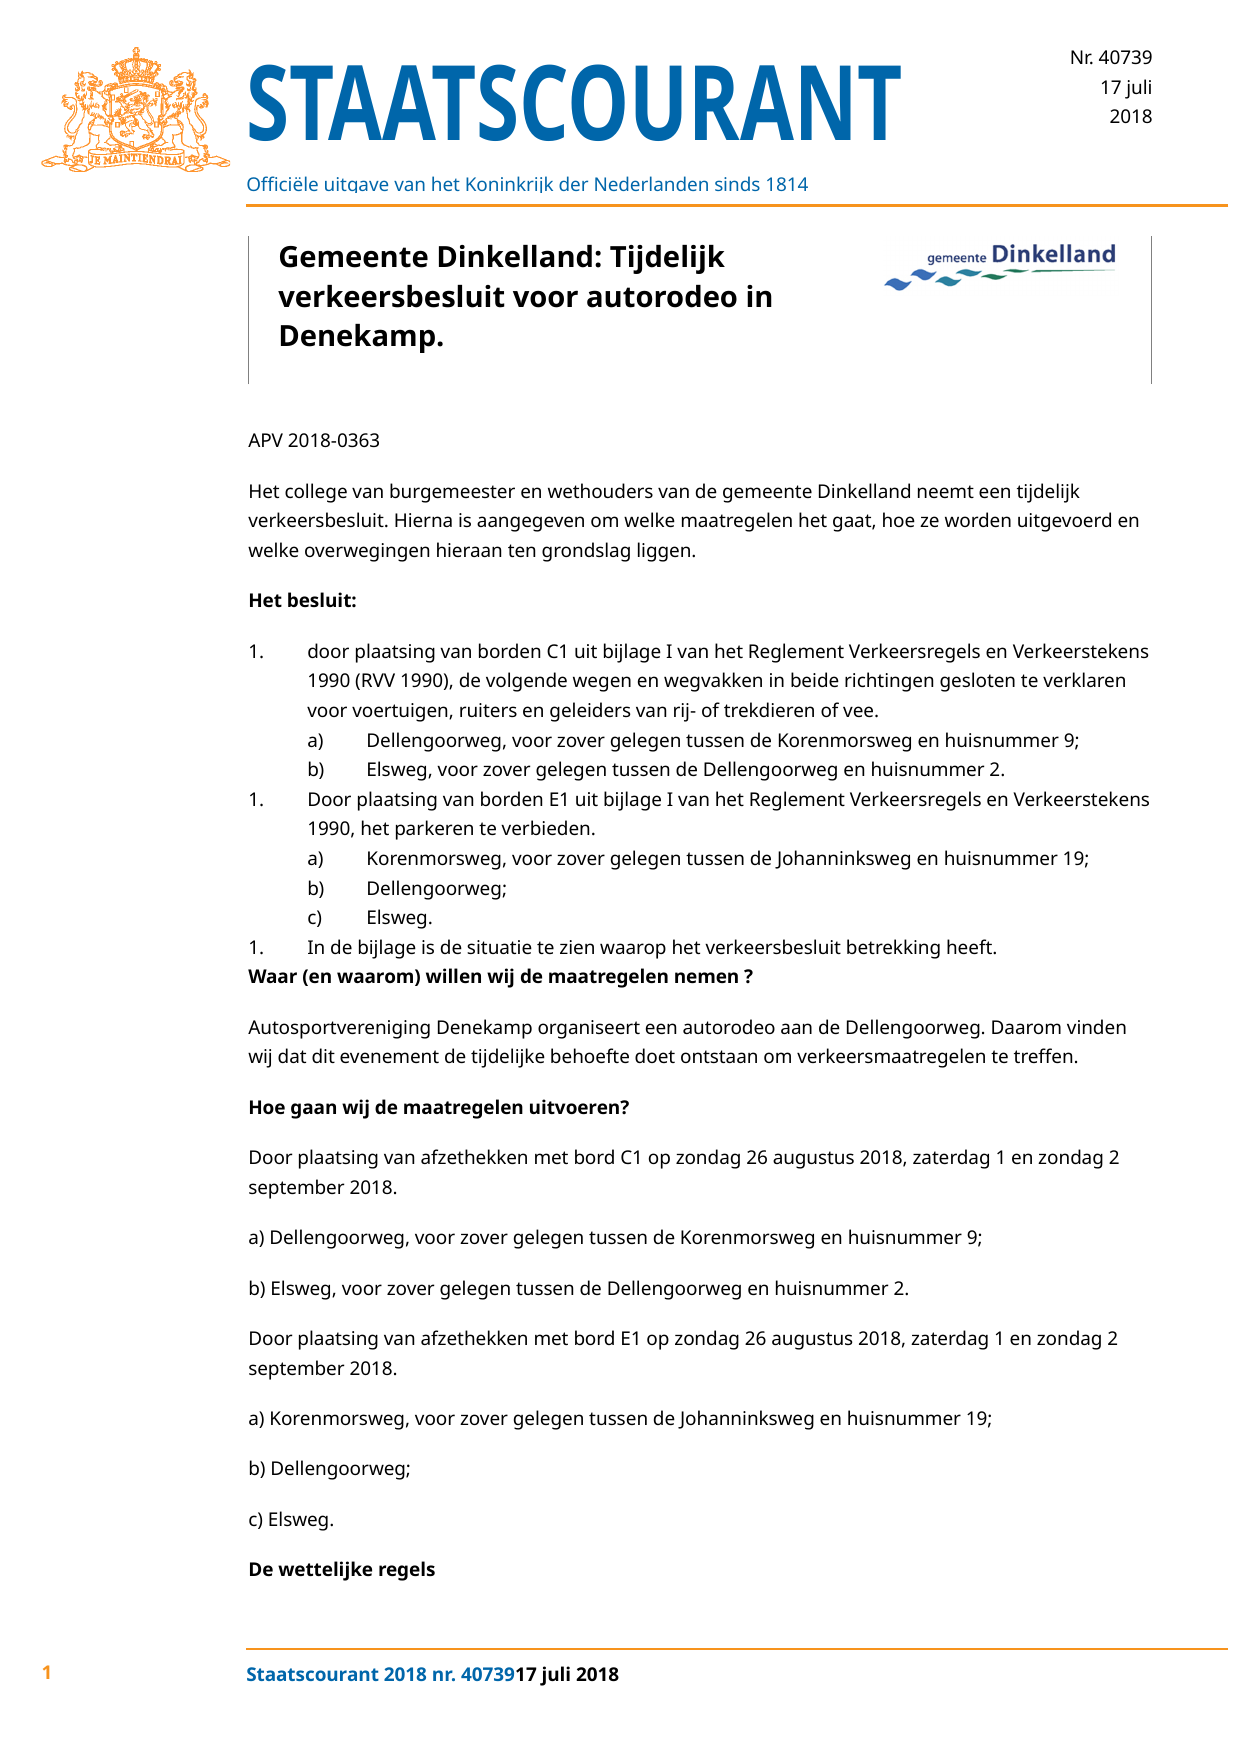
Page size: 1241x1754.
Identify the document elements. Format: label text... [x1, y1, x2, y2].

list Dellengoorweg, voor zover gelegen tussen de Korenmorsweg en huisnummer 9; [307, 727, 1152, 752]
text Het college van burgemeester en wethouders van de gemeente Dinkelland neemt een tijdelijk verkeersbesluit. Hierna is aangegeven om welke maatregelen het gaat, hoe ze worden uitgevoerd en welke overwegingen hieraan ten grondslag liggen. [248, 478, 1152, 563]
table_header Gemeente Dinkelland: Tijdelijk verkeersbesluit voor autorodeo in Denekamp. [249, 236, 850, 384]
text Waar (en waarom) willen wij de maatregelen nemen ? [248, 963, 1152, 989]
text a) Korenmorsweg, voor zover gelegen tussen de Johanninksweg en huisnummer 19; [248, 1405, 1152, 1431]
picture [882, 236, 1119, 296]
list Door plaatsing van borden E1 uit bijlage I van het Reglement Verkeersregels en Verkeerstekens 1990, het parkeren te verbieden. [248, 786, 1152, 841]
text Het besluit: [248, 588, 1152, 613]
text Autosportvereniging Denekamp organiseert een autorodeo aan de Dellengoorweg. Daarom vinden wij dat dit evenement de tijdelijke behoefte doet ontstaan om verkeersmaatregelen te treffen. [248, 1014, 1152, 1069]
text Hoe gaan wij de maatregelen uitvoeren? [248, 1094, 1152, 1119]
text De wettelijke regels [248, 1556, 1152, 1582]
picture [41, 47, 231, 172]
list door plaatsing van borden C1 uit bijlage I van het Reglement Verkeersregels en Verkeerstekens 1990 (RVV 1990), de volgende wegen en wegvakken in beide richtingen gesloten te verklaren voor voertuigen, ruiters en geleiders van rij- of trekdieren of vee. [248, 638, 1152, 723]
text b) Dellengoorweg; [248, 1456, 1152, 1481]
list Korenmorsweg, voor zover gelegen tussen de Johanninksweg en huisnummer 19; [307, 845, 1152, 871]
text a) Dellengoorweg, voor zover gelegen tussen de Korenmorsweg en huisnummer 9; [248, 1224, 1152, 1250]
text Door plaatsing van afzethekken met bord C1 op zondag 26 augustus 2018, zaterdag 1 en zondag 2 september 2018. [248, 1144, 1152, 1199]
table_header [850, 236, 1151, 384]
list In de bijlage is de situatie te zien waarop het verkeersbesluit betrekking heeft. [248, 934, 1152, 959]
list Elsweg. [307, 904, 1152, 930]
text c) Elsweg. [248, 1506, 1152, 1532]
list Elsweg, voor zover gelegen tussen de Dellengoorweg en huisnummer 2. [307, 756, 1152, 782]
text b) Elsweg, voor zover gelegen tussen de Dellengoorweg en huisnummer 2. [248, 1275, 1152, 1300]
text Door plaatsing van afzethekken met bord E1 op zondag 26 augustus 2018, zaterdag 1 en zondag 2 september 2018. [248, 1325, 1152, 1380]
text APV 2018-0363 [248, 428, 1152, 453]
list Dellengoorweg; [307, 875, 1152, 900]
